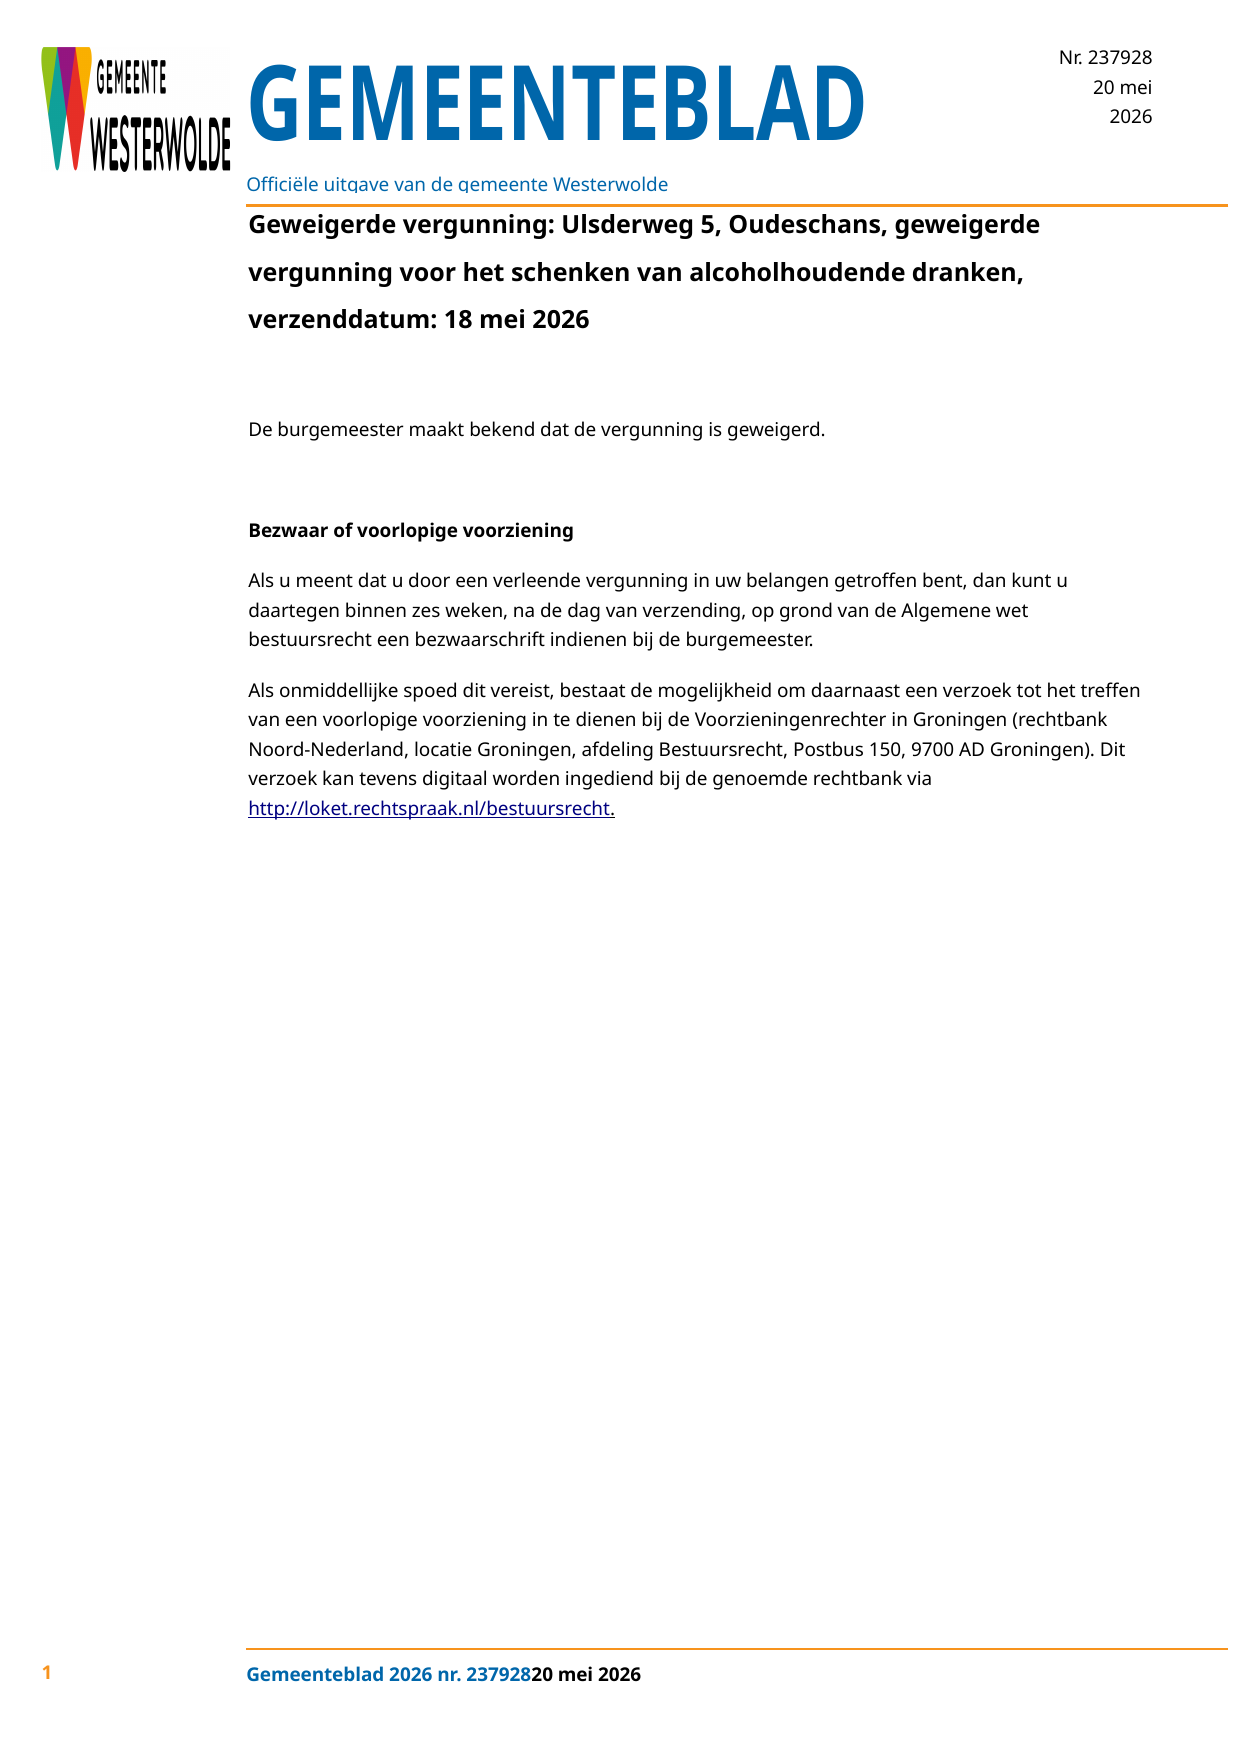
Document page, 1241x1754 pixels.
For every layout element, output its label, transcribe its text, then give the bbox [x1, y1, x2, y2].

picture [41, 47, 231, 172]
text Bezwaar of voorlopige voorziening [248, 517, 1152, 542]
text Geweigerde vergunning: Ulsderweg 5, Oudeschans, geweigerde vergunning voor het schenken van alcoholhoudende dranken, verzenddatum: 18 mei 2026 [248, 207, 1152, 336]
text De burgemeester maakt bekend dat de vergunning is geweigerd. [248, 416, 1152, 442]
text Als onmiddellijke spoed dit vereist, bestaat de mogelijkheid om daarnaast een verzoek tot het treffen van een voorlopige voorziening in te dienen bij de Voorzieningenrechter in Groningen (rechtbank Noord-Nederland, locatie Groningen, afdeling Bestuursrecht, Postbus 150, 9700 AD Groningen). Dit verzoek kan tevens digitaal worden ingediend bij de genoemde rechtbank via http://loket.rechtspraak.nl/bestuursrecht. [248, 677, 1152, 821]
text Als u meent dat u door een verleende vergunning in uw belangen getroffen bent, dan kunt u daartegen binnen zes weken, na de dag van verzending, op grond van de Algemene wet bestuursrecht een bezwaarschrift indienen bij de burgemeester. [248, 567, 1152, 652]
